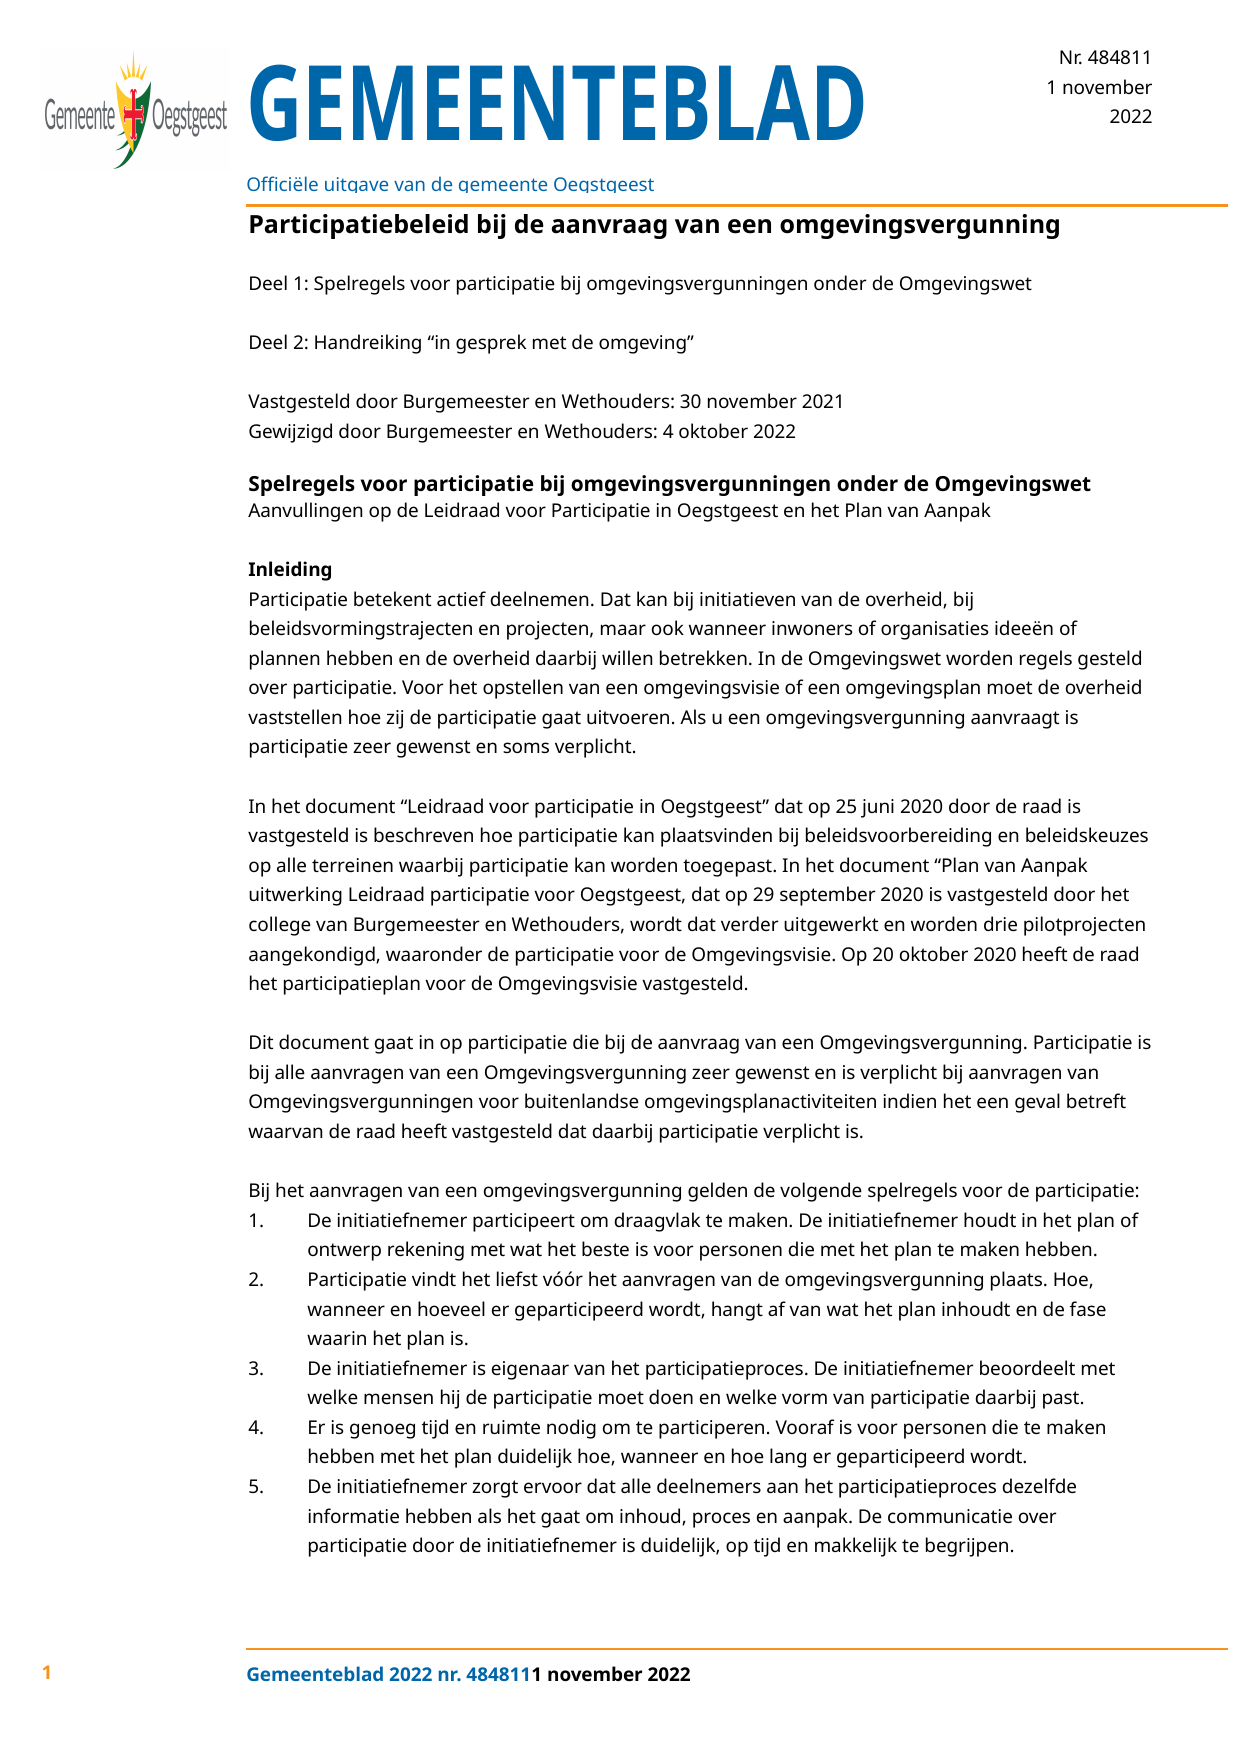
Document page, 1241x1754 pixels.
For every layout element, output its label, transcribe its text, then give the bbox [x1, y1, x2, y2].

picture [41, 47, 231, 172]
text Gewijzigd door Burgemeester en Wethouders: 4 oktober 2022 [248, 418, 1152, 444]
list De initiatiefnemer is eigenaar van het participatieproces. De initiatiefnemer beoordeelt met welke mensen hij de participatie moet doen en welke vorm van participatie daarbij past. [248, 1355, 1152, 1410]
text Deel 1: Spelregels voor participatie bij omgevingsvergunningen onder de Omgevingswet [248, 270, 1152, 296]
text In het document “Leidraad voor participatie in Oegstgeest” dat op 25 juni 2020 door de raad is vastgesteld is beschreven hoe participatie kan plaatsvinden bij beleidsvoorbereiding en beleidskeuzes op alle terreinen waarbij participatie kan worden toegepast. In het document “Plan van Aanpak uitwerking Leidraad participatie voor Oegstgeest, dat op 29 september 2020 is vastgesteld door het college van Burgemeester en Wethouders, wordt dat verder uitgewerkt en worden drie pilotprojecten aangekondigd, waaronder de participatie voor de Omgevingsvisie. Op 20 oktober 2020 heeft de raad het participatieplan voor de Omgevingsvisie vastgesteld. [248, 793, 1152, 996]
text Participatiebeleid bij de aanvraag van een omgevingsvergunning [248, 207, 1152, 241]
list Er is genoeg tijd en ruimte nodig om te participeren. Vooraf is voor personen die te maken hebben met het plan duidelijk hoe, wanneer en hoe lang er geparticipeerd wordt. [248, 1414, 1152, 1469]
list De initiatiefnemer participeert om draagvlak te maken. De initiatiefnemer houdt in het plan of ontwerp rekening met wat het beste is voor personen die met het plan te maken hebben. [248, 1207, 1152, 1262]
text Bij het aanvragen van een omgevingsvergunning gelden de volgende spelregels voor de participatie: [248, 1177, 1152, 1203]
text Vastgesteld door Burgemeester en Wethouders: 30 november 2021 [248, 389, 1152, 414]
text Inleiding [248, 556, 1152, 582]
text Dit document gaat in op participatie die bij de aanvraag van een Omgevingsvergunning. Participatie is bij alle aanvragen van een Omgevingsvergunning zeer gewenst en is verplicht bij aanvragen van Omgevingsvergunningen voor buitenlandse omgevingsplanactiviteiten indien het een geval betreft waarvan de raad heeft vastgesteld dat daarbij participatie verplicht is. [248, 1029, 1152, 1144]
list Participatie vindt het liefst vóór het aanvragen van de omgevingsvergunning plaats. Hoe, wanneer en hoeveel er geparticipeerd wordt, hangt af van wat het plan inhoudt en de fase waarin het plan is. [248, 1266, 1152, 1351]
text Participatie betekent actief deelnemen. Dat kan bij initiatieven van de overheid, bij beleidsvormingstrajecten en projecten, maar ook wanneer inwoners of organisaties ideeën of plannen hebben en de overheid daarbij willen betrekken. In de Omgevingswet worden regels gesteld over participatie. Voor het opstellen van een omgevingsvisie of een omgevingsplan moet de overheid vaststellen hoe zij de participatie gaat uitvoeren. Als u een omgevingsvergunning aanvraagt is participatie zeer gewenst en soms verplicht. [248, 586, 1152, 759]
text Aanvullingen op de Leidraad voor Participatie in Oegstgeest en het Plan van Aanpak [248, 497, 1152, 523]
text Deel 2: Handreiking “in gesprek met de omgeving” [248, 329, 1152, 355]
text Spelregels voor participatie bij omgevingsvergunningen onder de Omgevingswet [248, 469, 1152, 497]
list De initiatiefnemer zorgt ervoor dat alle deelnemers aan het participatieproces dezelfde informatie hebben als het gaat om inhoud, proces en aanpak. De communicatie over participatie door de initiatiefnemer is duidelijk, op tijd en makkelijk te begrijpen. [248, 1473, 1152, 1558]
